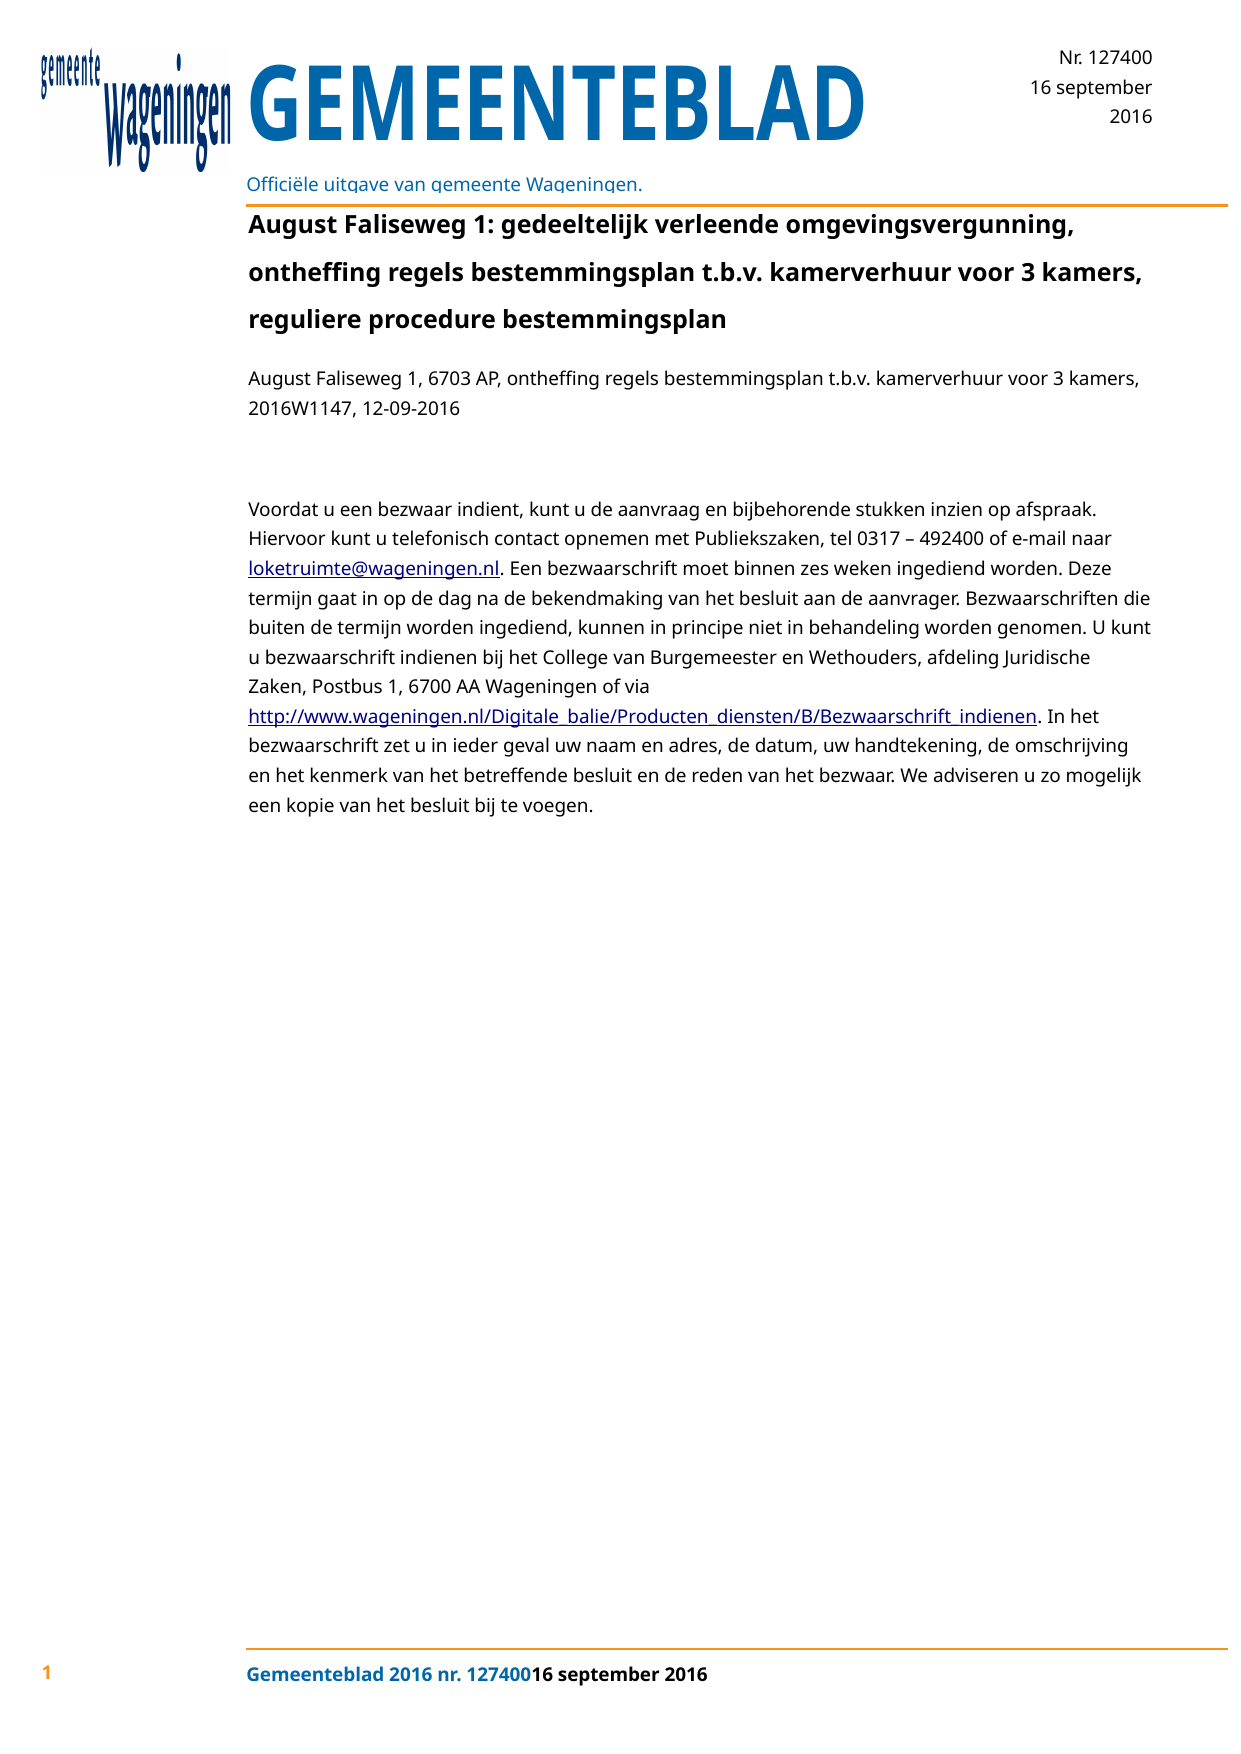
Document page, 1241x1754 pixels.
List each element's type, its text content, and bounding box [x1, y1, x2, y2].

text Voordat u een bezwaar indient, kunt u de aanvraag en bijbehorende stukken inzien op afspraak. Hiervoor kunt u telefonisch contact opnemen met Publiekszaken, tel 0317 – 492400 of e-mail naar loketruimte@wageningen.nl. Een bezwaarschrift moet binnen zes weken ingediend worden. Deze termijn gaat in op de dag na de bekendmaking van het besluit aan de aanvrager. Bezwaarschriften die buiten de termijn worden ingediend, kunnen in principe niet in behandeling worden genomen. U kunt u bezwaarschrift indienen bij het College van Burgemeester en Wethouders, afdeling Juridische Zaken, Postbus 1, 6700 AA Wageningen of via http://www.wageningen.nl/Digitale_balie/Producten_diensten/B/Bezwaarschrift_indienen. In het bezwaarschrift zet u in ieder geval uw naam en adres, de datum, uw handtekening, de omschrijving en het kenmerk van het betreffende besluit en de reden van het bezwaar. We adviseren u zo mogelijk een kopie van het besluit bij te voegen. [248, 496, 1152, 817]
picture [41, 47, 231, 172]
text August Faliseweg 1: gedeeltelijk verleende omgevingsvergunning, ontheffing regels bestemmingsplan t.b.v. kamerverhuur voor 3 kamers, reguliere procedure bestemmingsplan [248, 207, 1152, 336]
text August Faliseweg 1, 6703 AP, ontheffing regels bestemmingsplan t.b.v. kamerverhuur voor 3 kamers, 2016W1147, 12-09-2016 [248, 366, 1152, 421]
